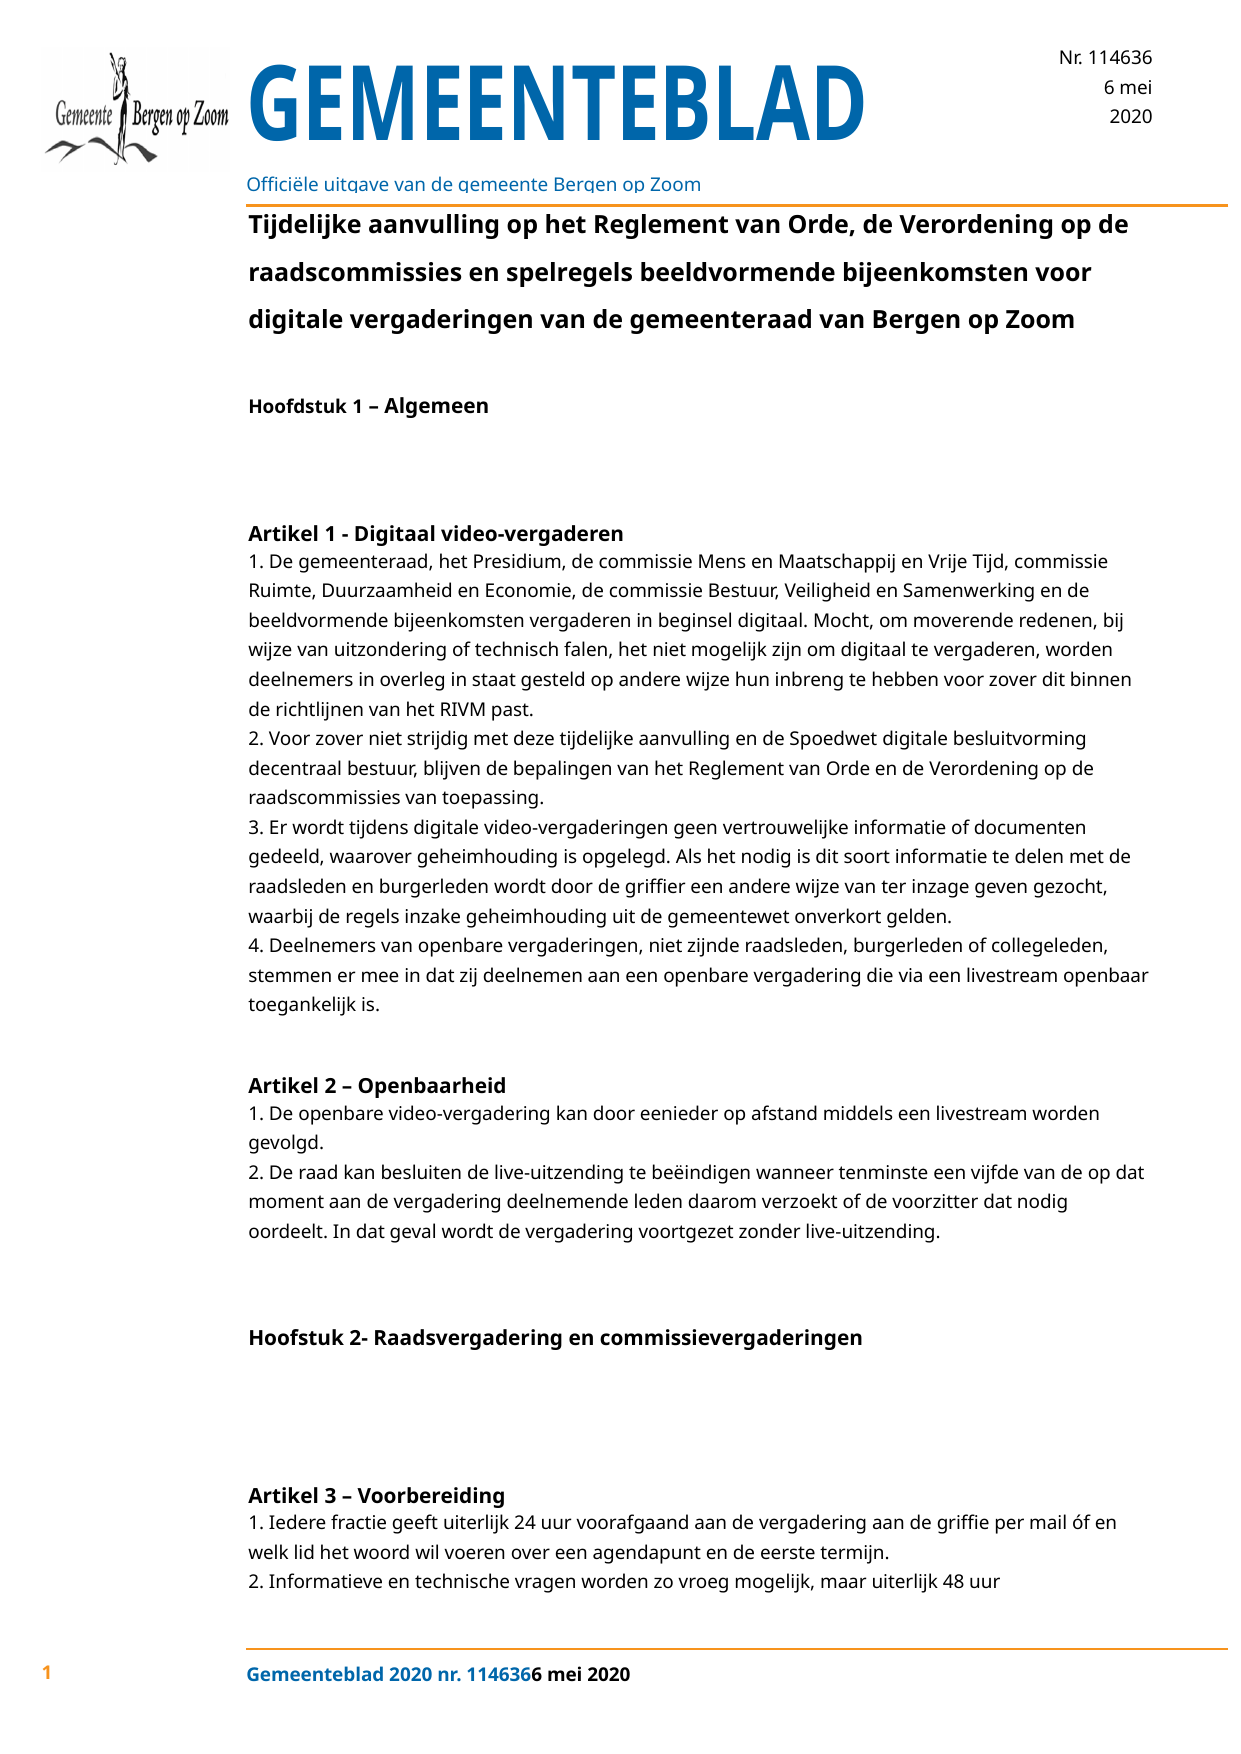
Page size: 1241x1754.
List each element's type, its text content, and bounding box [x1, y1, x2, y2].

text 1. De openbare video-vergadering kan door eenieder op afstand middels een livestream worden gevolgd. [248, 1100, 1152, 1155]
picture [41, 47, 231, 172]
text Tijdelijke aanvulling op het Reglement van Orde, de Verordening op de raadscommissies en spelregels beeldvormende bijeenkomsten voor digitale vergaderingen van de gemeenteraad van Bergen op Zoom [248, 207, 1152, 336]
text 2. De raad kan besluiten de live-uitzending te beëindigen wanneer tenminste een vijfde van de op dat moment aan de vergadering deelnemende leden daarom verzoekt of de voorzitter dat nodig oordeelt. In dat geval wordt de vergadering voortgezet zonder live-uitzending. [248, 1159, 1152, 1244]
text 1. De gemeenteraad, het Presidium, de commissie Mens en Maatschappij en Vrije Tijd, commissie Ruimte, Duurzaamheid en Economie, de commissie Bestuur, Veiligheid en Samenwerking en de beeldvormende bijeenkomsten vergaderen in beginsel digitaal. Mocht, om moverende redenen, bij wijze van uitzondering of technisch falen, het niet mogelijk zijn om digitaal te vergaderen, worden deelnemers in overleg in staat gesteld op andere wijze hun inbreng te hebben voor zover dit binnen de richtlijnen van het RIVM past. [248, 548, 1152, 721]
text Artikel 2 – Openbaarheid [248, 1072, 1152, 1100]
text 1. Iedere fractie geeft uiterlijk 24 uur voorafgaand aan de vergadering aan de griffie per mail óf en welk lid het woord wil voeren over een agendapunt en de eerste termijn. [248, 1509, 1152, 1564]
text Hoofstuk 2- Raadsvergadering en commissievergaderingen [248, 1323, 1152, 1352]
text 2. Voor zover niet strijdig met deze tijdelijke aanvulling en de Spoedwet digitale besluitvorming decentraal bestuur, blijven de bepalingen van het Reglement van Orde en de Verordening op de raadscommissies van toepassing. [248, 725, 1152, 810]
text 2. Informatieve en technische vragen worden zo vroeg mogelijk, maar uiterlijk 48 uur [248, 1568, 1152, 1594]
text 4. Deelnemers van openbare vergaderingen, niet zijnde raadsleden, burgerleden of collegeleden, stemmen er mee in dat zij deelnemen aan een openbare vergadering die via een livestream openbaar toegankelijk is. [248, 932, 1152, 1017]
text Hoofdstuk 1 – Algemeen [248, 391, 1152, 420]
text Artikel 3 – Voorbereiding [248, 1481, 1152, 1509]
text Artikel 1 - Digitaal video-vergaderen [248, 519, 1152, 548]
text 3. Er wordt tijdens digitale video-vergaderingen geen vertrouwelijke informatie of documenten gedeeld, waarover geheimhouding is opgelegd. Als het nodig is dit soort informatie te delen met de raadsleden en burgerleden wordt door de griffier een andere wijze van ter inzage geven gezocht, waarbij de regels inzake geheimhouding uit de gemeentewet onverkort gelden. [248, 814, 1152, 928]
